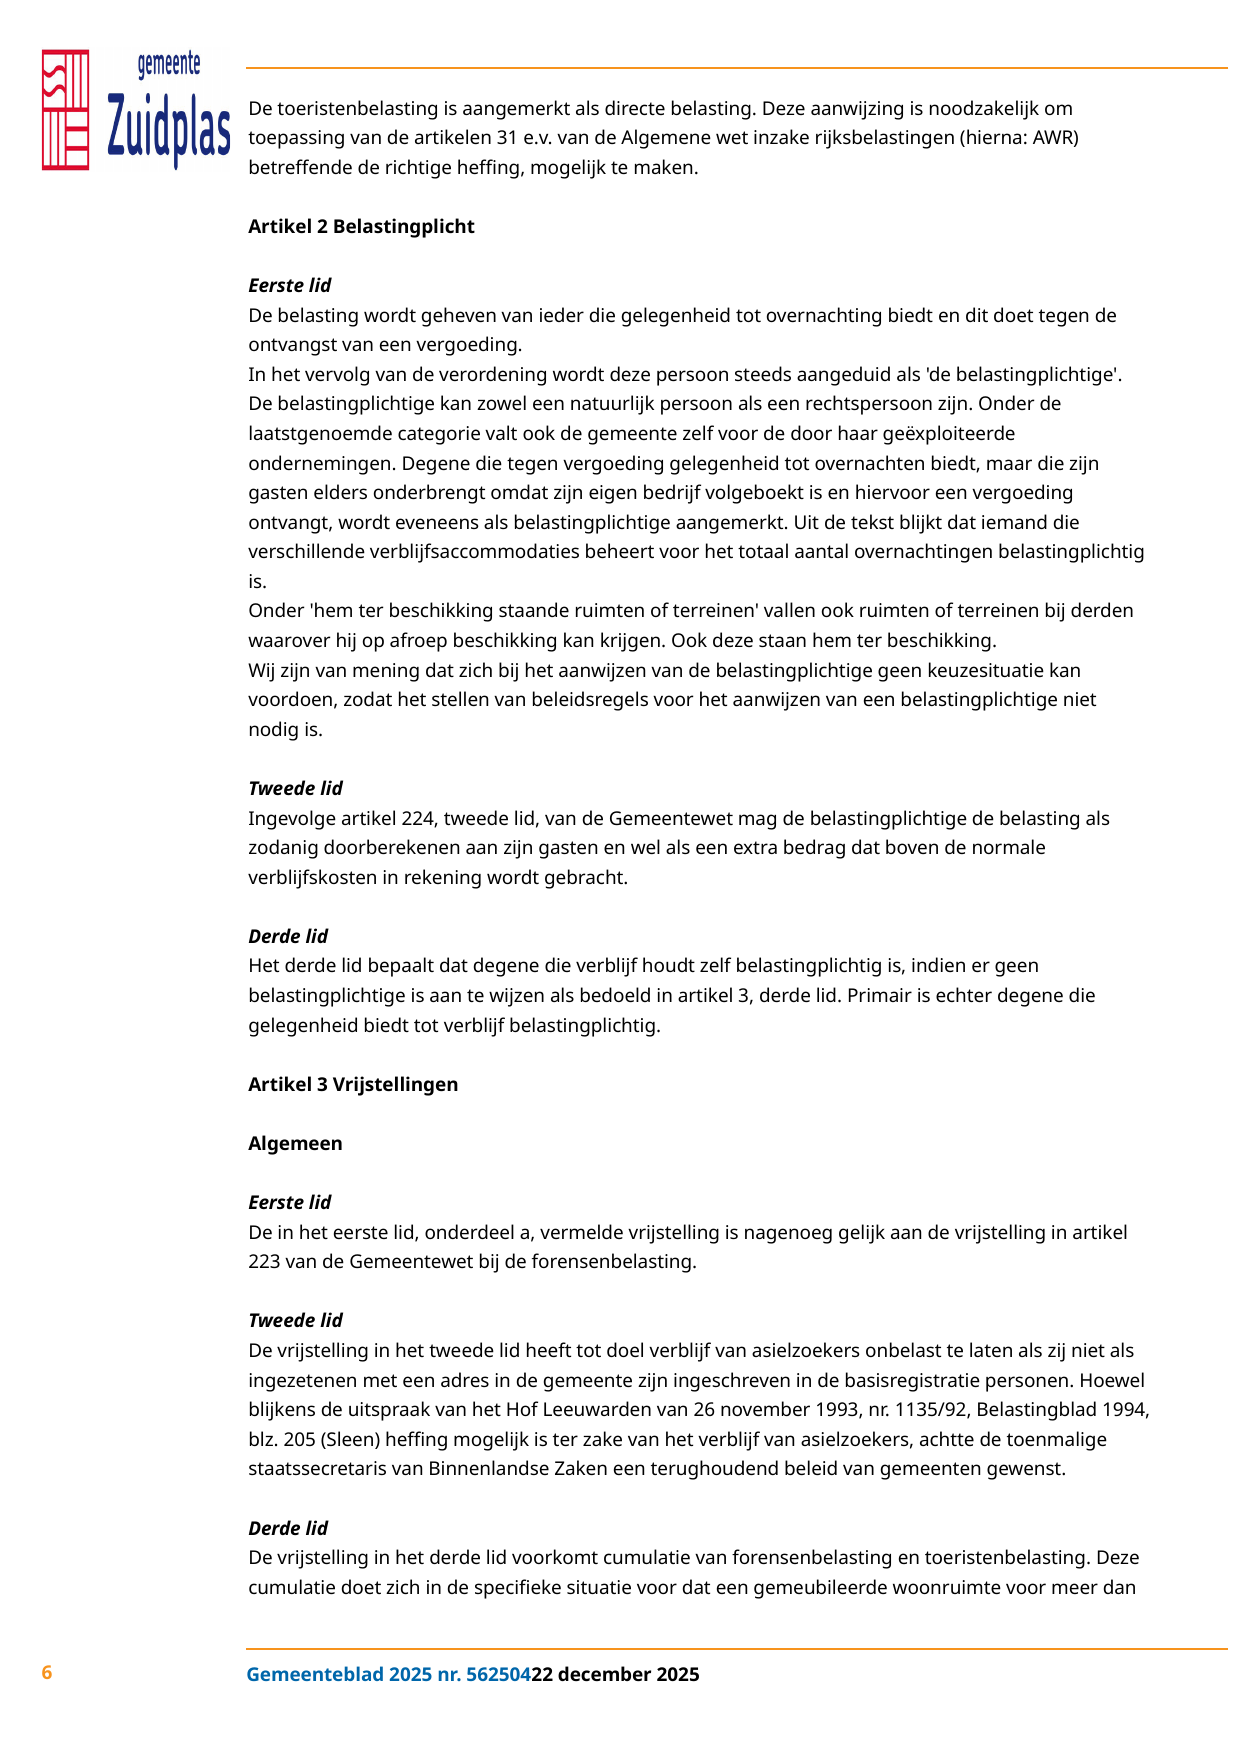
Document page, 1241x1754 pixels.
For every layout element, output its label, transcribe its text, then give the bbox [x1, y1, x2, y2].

text Onder 'hem ter beschikking staande ruimten of terreinen' vallen ook ruimten of terreinen bij derden waarover hij op afroep beschikking kan krijgen. Ook deze staan hem ter beschikking. [248, 598, 1152, 653]
text Artikel 3 Vrijstellingen [248, 1071, 1152, 1097]
text De toeristenbelasting is aangemerkt als directe belasting. Deze aanwijzing is noodzakelijk om toepassing van de artikelen 31 e.v. van de Algemene wet inzake rijksbelastingen (hierna: AWR) betreffende de richtige heffing, mogelijk te maken. [248, 95, 1152, 180]
text Het derde lid bepaalt dat degene die verblijf houdt zelf belastingplichtig is, indien er geen belastingplichtige is aan te wijzen als bedoeld in artikel 3, derde lid. Primair is echter degene die gelegenheid biedt tot verblijf belastingplichtig. [248, 953, 1152, 1038]
text Derde lid [248, 923, 1152, 949]
text Algemeen [248, 1130, 1152, 1156]
text Eerste lid [248, 1189, 1152, 1215]
text In het vervolg van de verordening wordt deze persoon steeds aangeduid als 'de belastingplichtige'. [248, 361, 1152, 387]
text Eerste lid [248, 272, 1152, 298]
text De vrijstelling in het tweede lid heeft tot doel verblijf van asielzoekers onbelast te laten als zij niet als ingezetenen met een adres in de gemeente zijn ingeschreven in de basisregistratie personen. Hoewel blijkens de uitspraak van het Hof Leeuwarden van 26 november 1993, nr. 1135/92, Belastingblad 1994, blz. 205 (Sleen) heffing mogelijk is ter zake van het verblijf van asielzoekers, achtte de toenmalige staatssecretaris van Binnenlandse Zaken een terughoudend beleid van gemeenten gewenst. [248, 1337, 1152, 1481]
text Ingevolge artikel 224, tweede lid, van de Gemeentewet mag de belastingplichtige de belasting als zodanig doorberekenen aan zijn gasten en wel als een extra bedrag dat boven de normale verblijfskosten in rekening wordt gebracht. [248, 805, 1152, 890]
text Tweede lid [248, 775, 1152, 801]
text De belastingplichtige kan zowel een natuurlijk persoon als een rechtspersoon zijn. Onder de laatstgenoemde categorie valt ook de gemeente zelf voor de door haar geëxploiteerde ondernemingen. Degene die tegen vergoeding gelegenheid tot overnachten biedt, maar die zijn gasten elders onderbrengt omdat zijn eigen bedrijf volgeboekt is en hiervoor een vergoeding ontvangt, wordt eveneens als belastingplichtige aangemerkt. Uit de tekst blijkt dat iemand die verschillende verblijfsaccommodaties beheert voor het totaal aantal overnachtingen belastingplichtig is. [248, 391, 1152, 594]
text De vrijstelling in het derde lid voorkomt cumulatie van forensenbelasting en toeristenbelasting. Deze cumulatie doet zich in de specifieke situatie voor dat een gemeubileerde woonruimte voor meer dan [248, 1544, 1152, 1600]
text Wij zijn van mening dat zich bij het aanwijzen van de belastingplichtige geen keuzesituatie kan voordoen, zodat het stellen van beleidsregels voor het aanwijzen van een belastingplichtige niet nodig is. [248, 657, 1152, 742]
text Derde lid [248, 1515, 1152, 1541]
text Tweede lid [248, 1308, 1152, 1333]
text Artikel 2 Belastingplicht [248, 213, 1152, 239]
picture [41, 47, 231, 172]
text De in het eerste lid, onderdeel a, vermelde vrijstelling is nagenoeg gelijk aan de vrijstelling in artikel 223 van de Gemeentewet bij de forensenbelasting. [248, 1219, 1152, 1274]
text De belasting wordt geheven van ieder die gelegenheid tot overnachting biedt en dit doet tegen de ontvangst van een vergoeding. [248, 302, 1152, 357]
